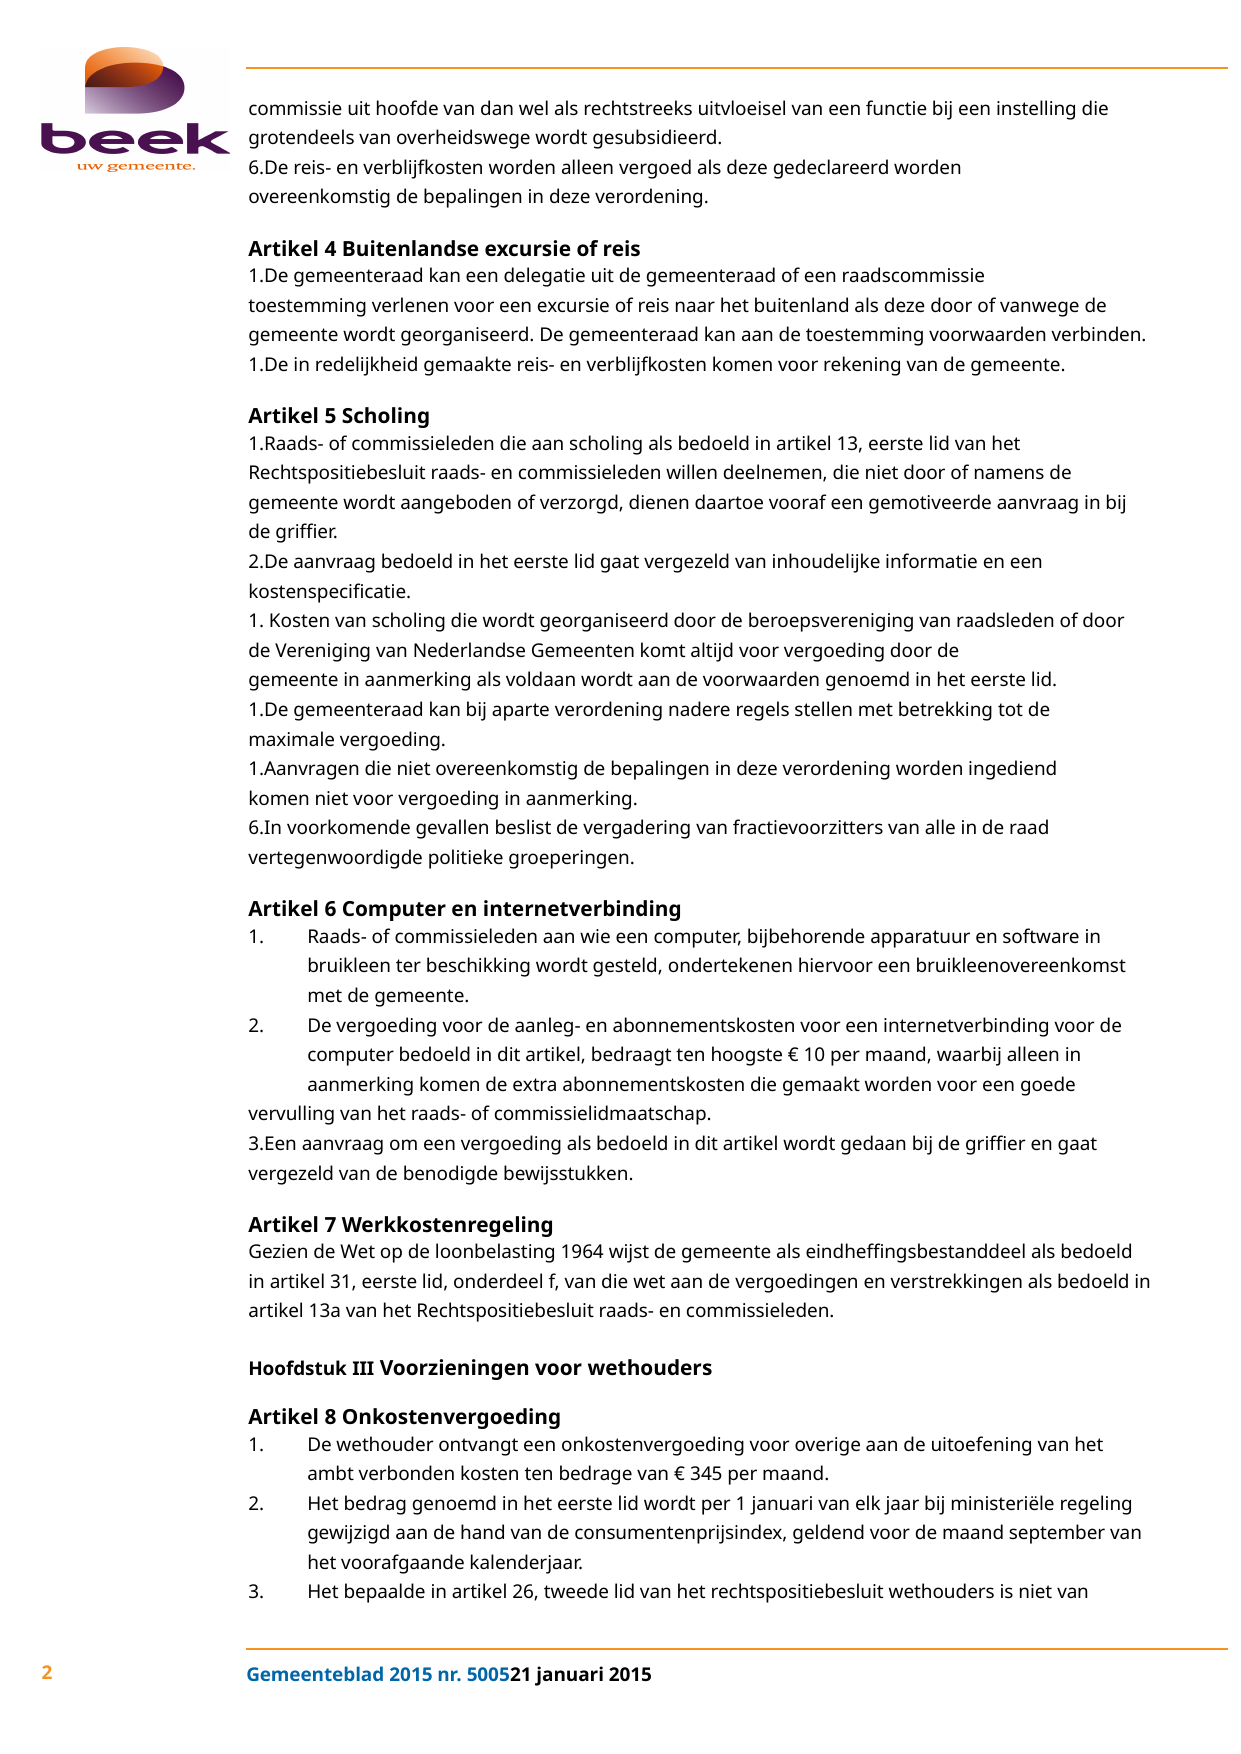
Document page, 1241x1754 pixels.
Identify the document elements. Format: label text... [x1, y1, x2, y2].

text vertegenwoordigde politieke groeperingen. [248, 844, 1152, 870]
text 1.De gemeenteraad kan een delegatie uit de gemeenteraad of een raadscommissie [248, 262, 1152, 288]
text overeenkomstig de bepalingen in deze verordening. [248, 183, 1152, 209]
text 3.Een aanvraag om een vergoeding als bedoeld in dit artikel wordt gedaan bij de griffier en gaat vergezeld van de benodigde bewijsstukken. [248, 1130, 1152, 1185]
text Artikel 8 Onkostenvergoeding [248, 1402, 1152, 1431]
picture [41, 47, 231, 172]
list De vergoeding voor de aanleg- en abonnementskosten voor een internetverbinding voor de computer bedoeld in dit artikel, bedraagt ten hoogste € 10 per maand, waarbij alleen in aanmerking komen de extra abonnementskosten die gemaakt worden voor een goede [248, 1012, 1152, 1097]
text 1.De in redelijkheid gemaakte reis- en verblijfkosten komen voor rekening van de gemeente. [248, 351, 1152, 377]
text 1.De gemeenteraad kan bij aparte verordening nadere regels stellen met betrekking tot de [248, 696, 1152, 722]
text Hoofdstuk III Voorzieningen voor wethouders [248, 1353, 1152, 1381]
text toestemming verlenen voor een excursie of reis naar het buitenland als deze door of vanwege de gemeente wordt georganiseerd. De gemeenteraad kan aan de toestemming voorwaarden verbinden. [248, 292, 1152, 347]
text 6.In voorkomende gevallen beslist de vergadering van fractievoorzitters van alle in de raad [248, 814, 1152, 840]
text Gezien de Wet op de loonbelasting 1964 wijst de gemeente als eindheffingsbestanddeel als bedoeld in artikel 31, eerste lid, onderdeel f, van die wet aan de vergoedingen en verstrekkingen als bedoeld in artikel 13a van het Rechtspositiebesluit raads- en commissieleden. [248, 1238, 1152, 1323]
text Artikel 6 Computer en internetverbinding [248, 894, 1152, 923]
text Artikel 4 Buitenlandse excursie of reis [248, 234, 1152, 262]
text komen niet voor vergoeding in aanmerking. [248, 785, 1152, 811]
list Het bepaalde in artikel 26, tweede lid van het rechtspositiebesluit wethouders is niet van [248, 1579, 1152, 1604]
text Artikel 5 Scholing [248, 402, 1152, 430]
text kostenspecificatie. [248, 578, 1152, 604]
text vervulling van het raads- of commissielidmaatschap. [248, 1101, 1152, 1126]
text Artikel 7 Werkkostenregeling [248, 1210, 1152, 1238]
text maximale vergoeding. [248, 726, 1152, 752]
text 1.Raads- of commissieleden die aan scholing als bedoeld in artikel 13, eerste lid van het [248, 430, 1152, 456]
list De wethouder ontvangt een onkostenvergoeding voor overige aan de uitoefening van het ambt verbonden kosten ten bedrage van € 345 per maand. [248, 1431, 1152, 1486]
text 1. Kosten van scholing die wordt georganiseerd door de beroepsvereniging van raadsleden of door de Vereniging van Nederlandse Gemeenten komt altijd voor vergoeding door de [248, 607, 1152, 663]
list Raads- of commissieleden aan wie een computer, bijbehorende apparatuur en software in bruikleen ter beschikking wordt gesteld, ondertekenen hiervoor een bruikleenovereenkomst met de gemeente. [248, 923, 1152, 1008]
text Rechtspositiebesluit raads- en commissieleden willen deelnemen, die niet door of namens de gemeente wordt aangeboden of verzorgd, dienen daartoe vooraf een gemotiveerde aanvraag in bij de griffier. [248, 459, 1152, 544]
text 6.De reis- en verblijfkosten worden alleen vergoed als deze gedeclareerd worden [248, 154, 1152, 180]
text 2.De aanvraag bedoeld in het eerste lid gaat vergezeld van inhoudelijke informatie en een [248, 548, 1152, 574]
text gemeente in aanmerking als voldaan wordt aan de voorwaarden genoemd in het eerste lid. [248, 667, 1152, 692]
text 1.Aanvragen die niet overeenkomstig de bepalingen in deze verordening worden ingediend [248, 755, 1152, 781]
list Het bedrag genoemd in het eerste lid wordt per 1 januari van elk jaar bij ministeriële regeling gewijzigd aan de hand van de consumentenprijsindex, geldend voor de maand september van het voorafgaande kalenderjaar. [248, 1490, 1152, 1575]
text commissie uit hoofde van dan wel als rechtstreeks uitvloeisel van een functie bij een instelling die grotendeels van overheidswege wordt gesubsidieerd. [248, 95, 1152, 150]
